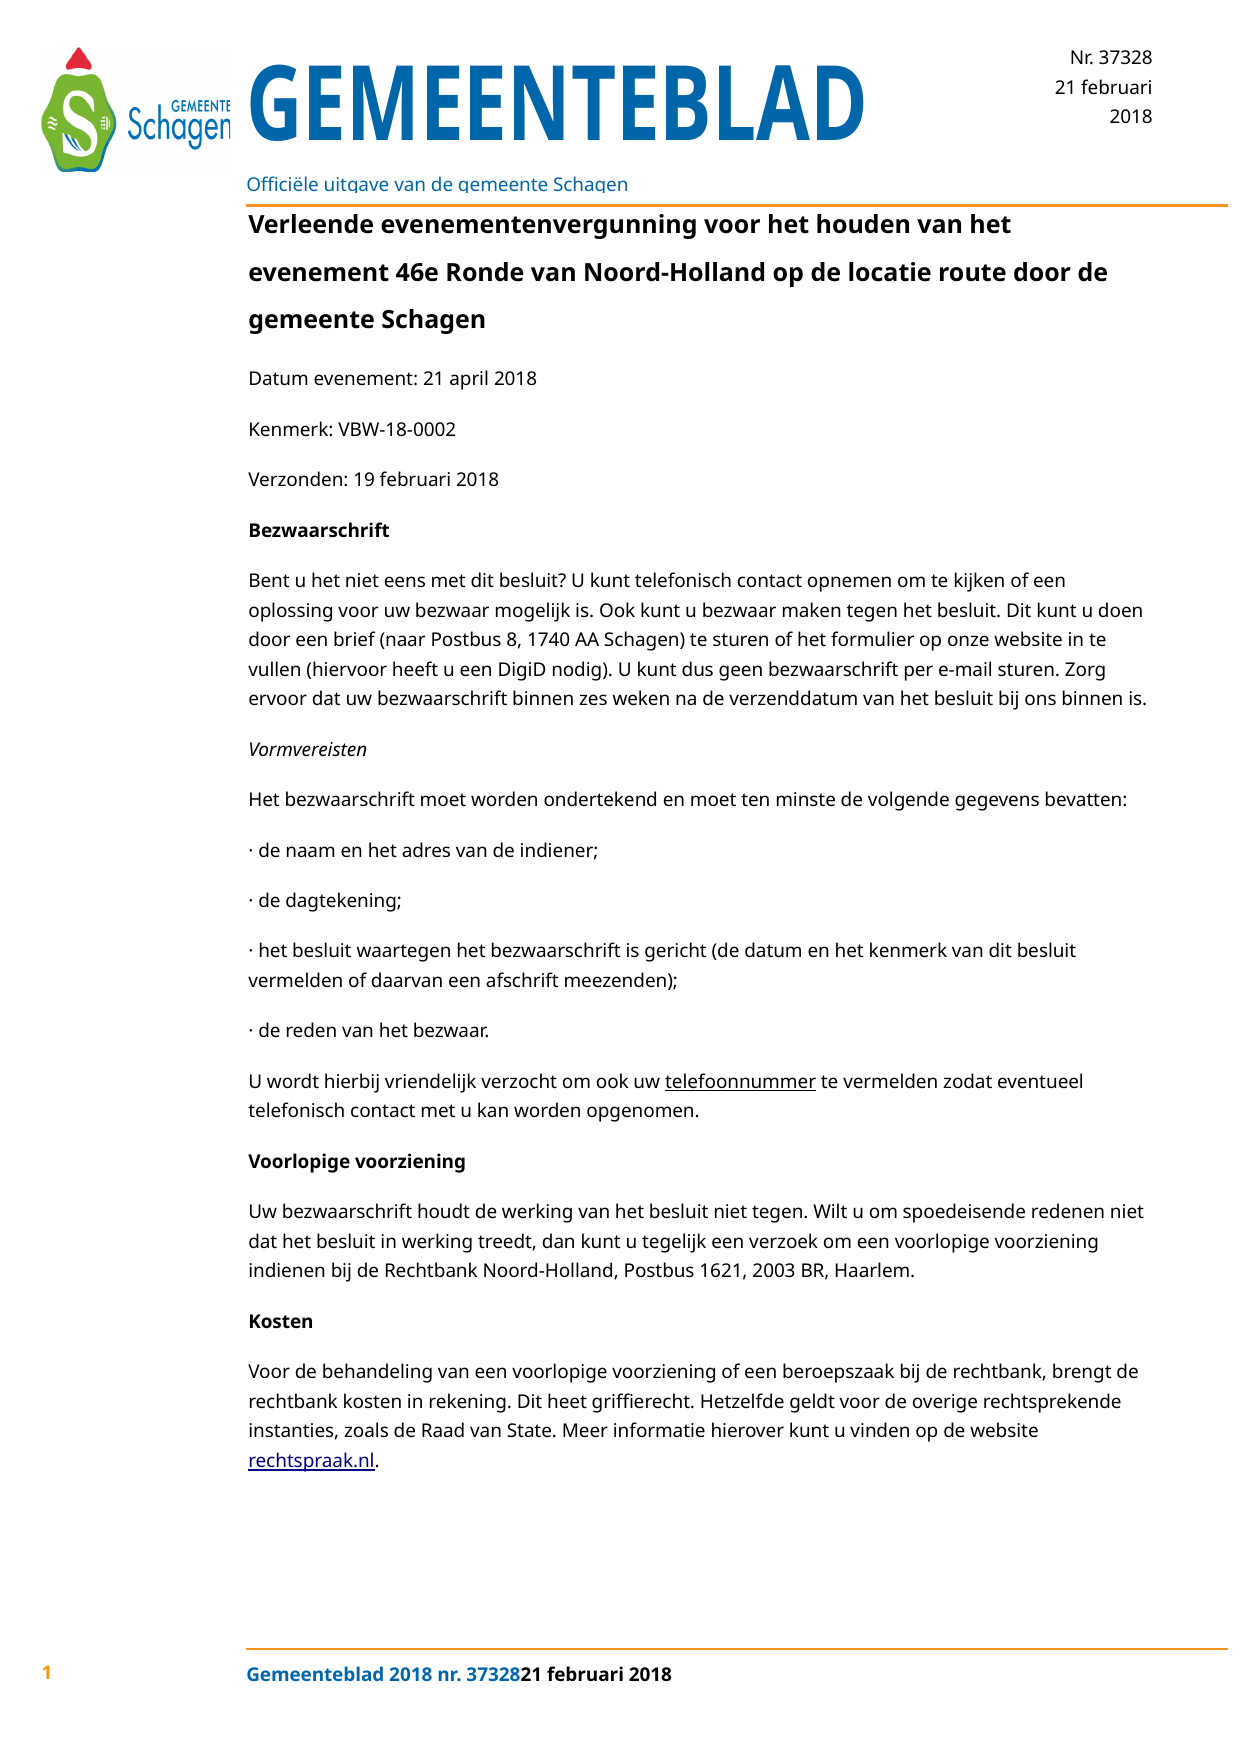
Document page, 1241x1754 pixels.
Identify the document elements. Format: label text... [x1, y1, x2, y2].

text Bezwaarschrift [248, 517, 1152, 542]
text U wordt hierbij vriendelijk verzocht om ook uw telefoonnummer te vermelden zodat eventueel telefonisch contact met u kan worden opgenomen. [248, 1068, 1152, 1123]
text Vormvereisten [248, 736, 1152, 762]
text Voor de behandeling van een voorlopige voorziening of een beroepszaak bij de rechtbank, brengt de rechtbank kosten in rekening. Dit heet griffierecht. Hetzelfde geldt voor de overige rechtsprekende instanties, zoals de Raad van State. Meer informatie hierover kunt u vinden op de website rechtspraak.nl. [248, 1358, 1152, 1473]
text Verleende evenementenvergunning voor het houden van het evenement 46e Ronde van Noord-Holland op de locatie route door de gemeente Schagen [248, 207, 1152, 336]
text Het bezwaarschrift moet worden ondertekend en moet ten minste de volgende gegevens bevatten: [248, 786, 1152, 812]
text Bent u het niet eens met dit besluit? U kunt telefonisch contact opnemen om te kijken of een oplossing voor uw bezwaar mogelijk is. Ook kunt u bezwaar maken tegen het besluit. Dit kunt u doen door een brief (naar Postbus 8, 1740 AA Schagen) te sturen of het formulier op onze website in te vullen (hiervoor heeft u een DigiD nodig). U kunt dus geen bezwaarschrift per e-mail sturen. Zorg ervoor dat uw bezwaarschrift binnen zes weken na de verzenddatum van het besluit bij ons binnen is. [248, 567, 1152, 711]
text Datum evenement: 21 april 2018 [248, 366, 1152, 391]
text · de dagtekening; [248, 887, 1152, 913]
text · de reden van het bezwaar. [248, 1018, 1152, 1043]
picture [41, 47, 231, 172]
text Uw bezwaarschrift houdt de werking van het besluit niet tegen. Wilt u om spoedeisende redenen niet dat het besluit in werking treedt, dan kunt u tegelijk een verzoek om een voorlopige voorziening indienen bij de Rechtbank Noord-Holland, Postbus 1621, 2003 BR, Haarlem. [248, 1198, 1152, 1283]
text · het besluit waartegen het bezwaarschrift is gericht (de datum en het kenmerk van dit besluit vermelden of daarvan een afschrift meezenden); [248, 938, 1152, 993]
text Kosten [248, 1308, 1152, 1334]
text Verzonden: 19 februari 2018 [248, 466, 1152, 492]
text · de naam en het adres van de indiener; [248, 837, 1152, 862]
text Voorlopige voorziening [248, 1148, 1152, 1174]
text Kenmerk: VBW-18-0002 [248, 416, 1152, 442]
